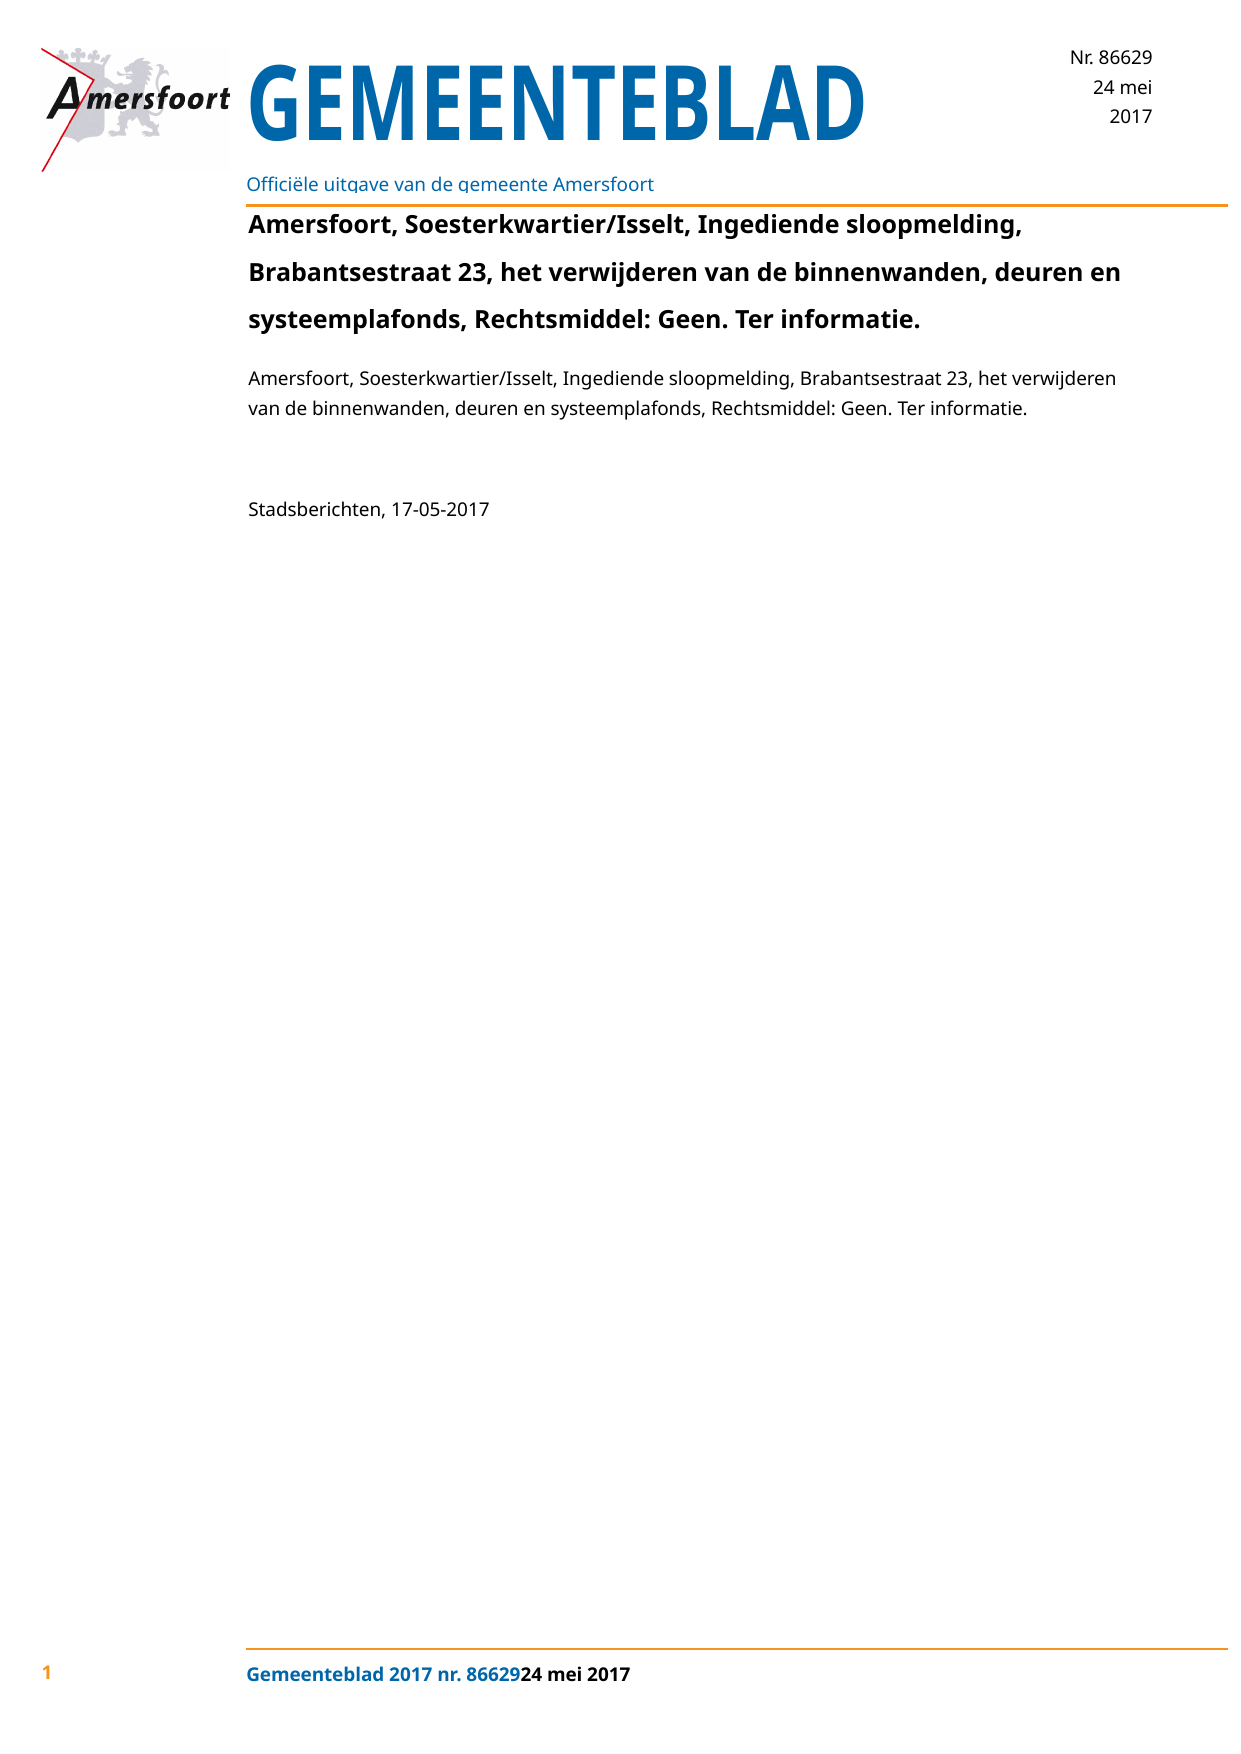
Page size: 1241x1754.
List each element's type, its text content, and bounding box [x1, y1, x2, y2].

text Stadsberichten, 17-05-2017 [248, 496, 1152, 522]
text Amersfoort, Soesterkwartier/Isselt, Ingediende sloopmelding, Brabantsestraat 23, het verwijderen van de binnenwanden, deuren en systeemplafonds, Rechtsmiddel: Geen. Ter informatie. [248, 366, 1152, 421]
text Amersfoort, Soesterkwartier/Isselt, Ingediende sloopmelding, Brabantsestraat 23, het verwijderen van de binnenwanden, deuren en systeemplafonds, Rechtsmiddel: Geen. Ter informatie. [248, 207, 1152, 336]
picture [41, 47, 231, 172]
